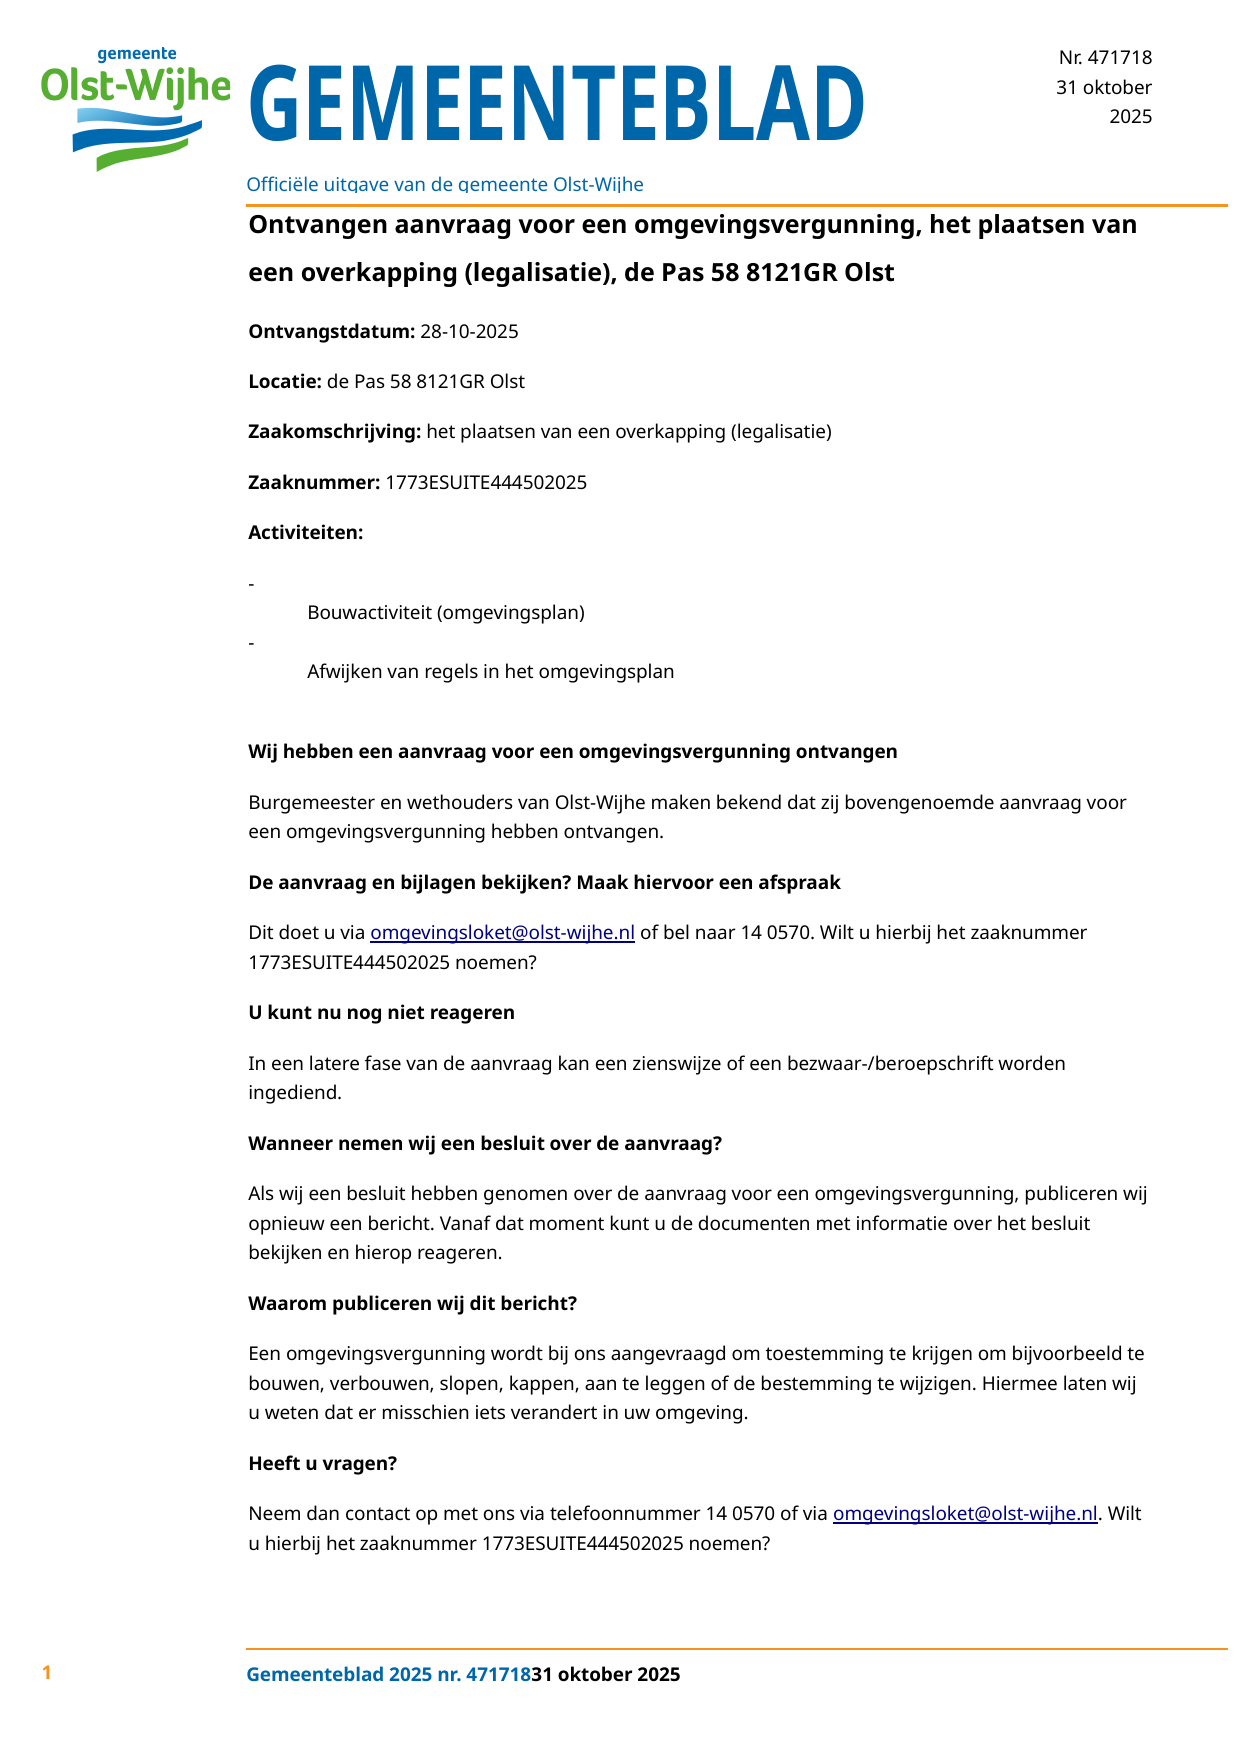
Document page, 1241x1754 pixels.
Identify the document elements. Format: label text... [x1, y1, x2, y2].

text Burgemeester en wethouders van Olst-Wijhe maken bekend dat zij bovengenoemde aanvraag voor een omgevingsvergunning hebben ontvangen. [248, 789, 1152, 844]
text Waarom publiceren wij dit bericht? [248, 1290, 1152, 1316]
picture [41, 47, 231, 172]
text Activiteiten: [248, 519, 1152, 545]
list Bouwactiviteit (omgevingsplan) [248, 599, 1152, 625]
text Locatie: de Pas 58 8121GR Olst [248, 368, 1152, 394]
text U kunt nu nog niet reageren [248, 999, 1152, 1025]
text Ontvangen aanvraag voor een omgevingsvergunning, het plaatsen van een overkapping (legalisatie), de Pas 58 8121GR Olst [248, 207, 1152, 288]
text De aanvraag en bijlagen bekijken? Maak hiervoor een afspraak [248, 869, 1152, 895]
text Ontvangstdatum: 28-10-2025 [248, 318, 1152, 344]
text Zaaknummer: 1773ESUITE444502025 [248, 469, 1152, 495]
text Zaakomschrijving: het plaatsen van een overkapping (legalisatie) [248, 419, 1152, 444]
text Een omgevingsvergunning wordt bij ons aangevraagd om toestemming te krijgen om bijvoorbeeld te bouwen, verbouwen, slopen, kappen, aan te leggen of de bestemming te wijzigen. Hiermee laten wij u weten dat er misschien iets verandert in uw omgeving. [248, 1340, 1152, 1425]
text Wij hebben een aanvraag voor een omgevingsvergunning ontvangen [248, 739, 1152, 764]
text Als wij een besluit hebben genomen over de aanvraag voor een omgevingsvergunning, publiceren wij opnieuw een bericht. Vanaf dat moment kunt u de documenten met informatie over het besluit bekijken en hierop reageren. [248, 1180, 1152, 1265]
text In een latere fase van de aanvraag kan een zienswijze of een bezwaar-/beroepschrift worden ingediend. [248, 1050, 1152, 1105]
text Wanneer nemen wij een besluit over de aanvraag? [248, 1130, 1152, 1156]
text Neem dan contact op met ons via telefoonnummer 14 0570 of via omgevingsloket@olst-wijhe.nl. Wilt u hierbij het zaaknummer 1773ESUITE444502025 noemen? [248, 1500, 1152, 1556]
text Dit doet u via omgevingsloket@olst-wijhe.nl of bel naar 14 0570. Wilt u hierbij het zaaknummer 1773ESUITE444502025 noemen? [248, 919, 1152, 975]
text Heeft u vragen? [248, 1450, 1152, 1476]
list Afwijken van regels in het omgevingsplan [248, 659, 1152, 684]
